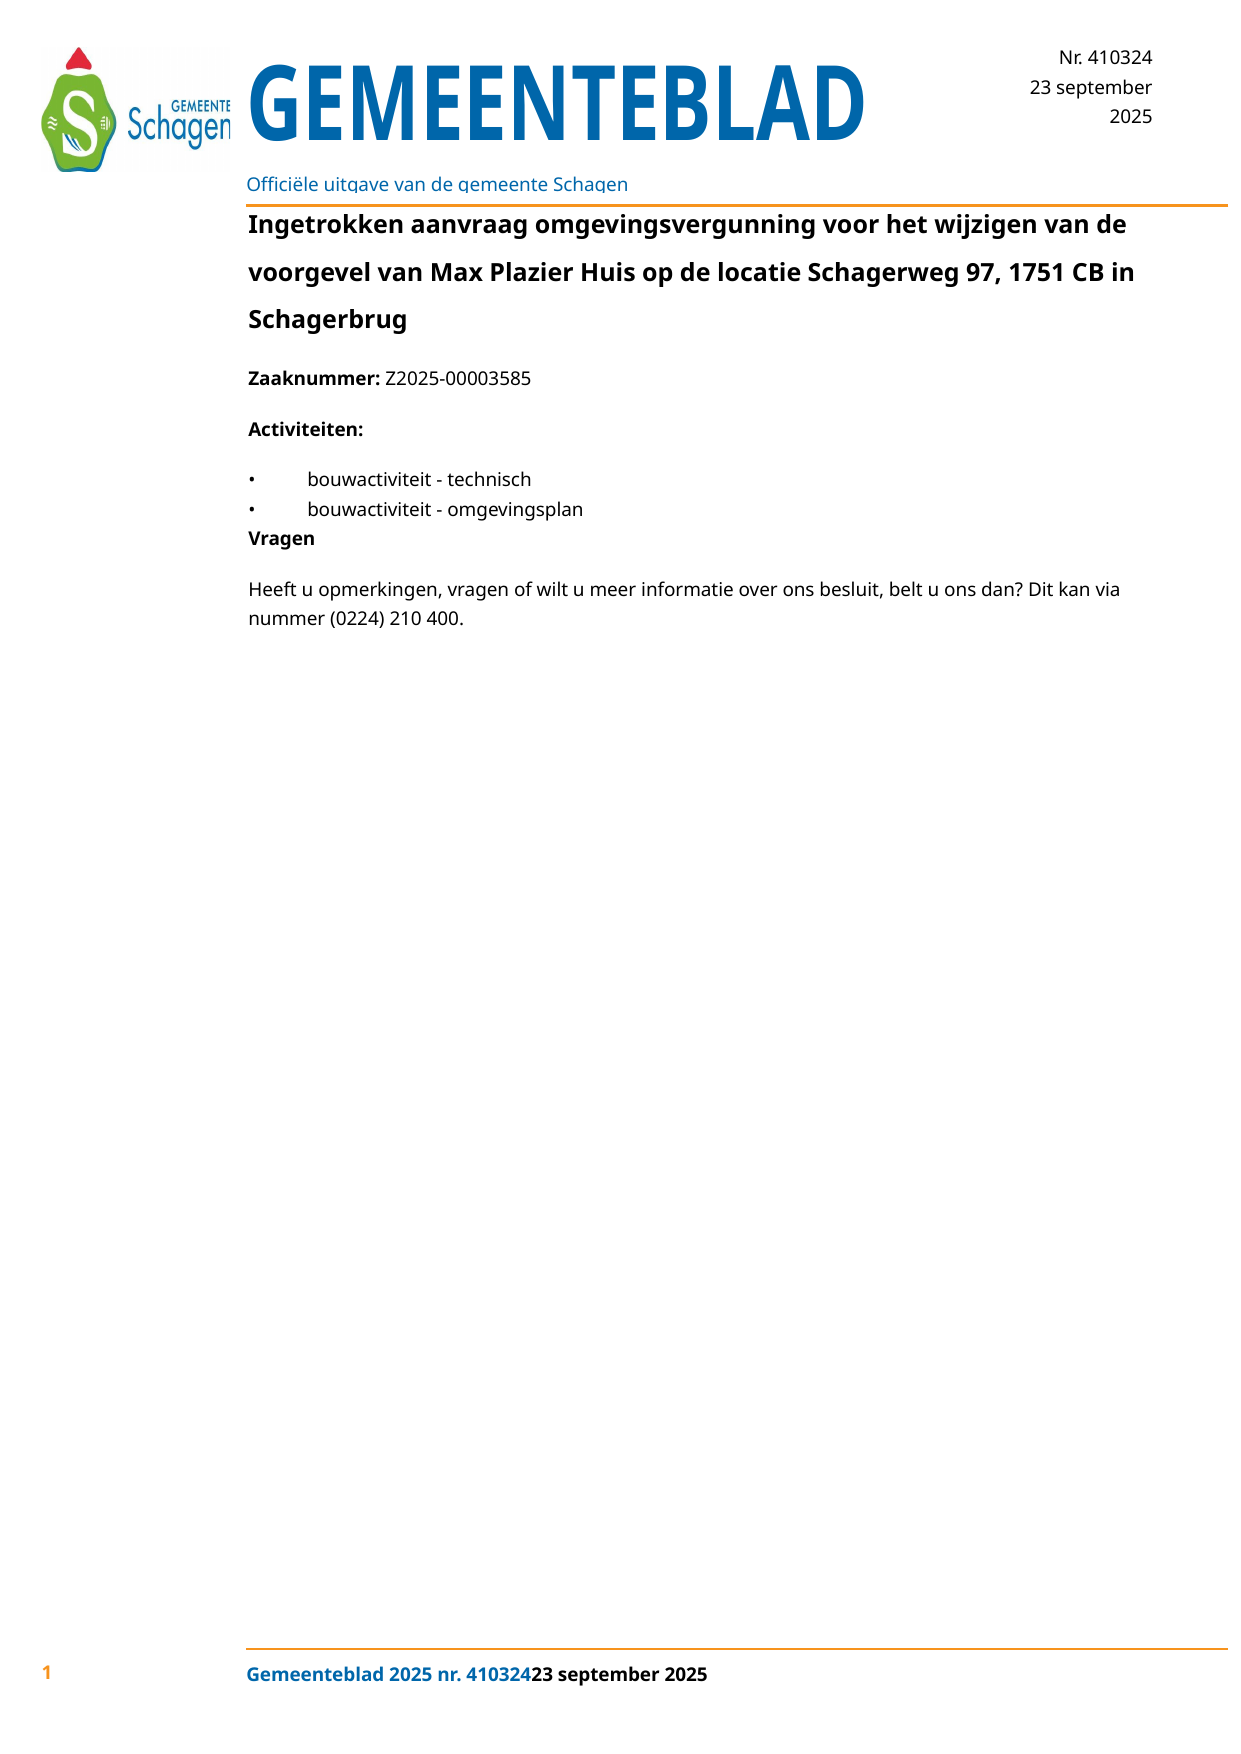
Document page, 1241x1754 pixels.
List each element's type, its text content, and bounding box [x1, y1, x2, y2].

text Activiteiten: [248, 416, 1152, 442]
text Ingetrokken aanvraag omgevingsvergunning voor het wijzigen van de voorgevel van Max Plazier Huis op de locatie Schagerweg 97, 1751 CB in Schagerbrug [248, 207, 1152, 336]
picture [41, 47, 231, 172]
list bouwactiviteit - technisch [248, 466, 1152, 492]
text Vragen [248, 526, 1152, 551]
text Zaaknummer: Z2025-00003585 [248, 366, 1152, 391]
list bouwactiviteit - omgevingsplan [248, 496, 1152, 522]
text Heeft u opmerkingen, vragen of wilt u meer informatie over ons besluit, belt u ons dan? Dit kan via nummer (0224) 210 400. [248, 576, 1152, 631]
